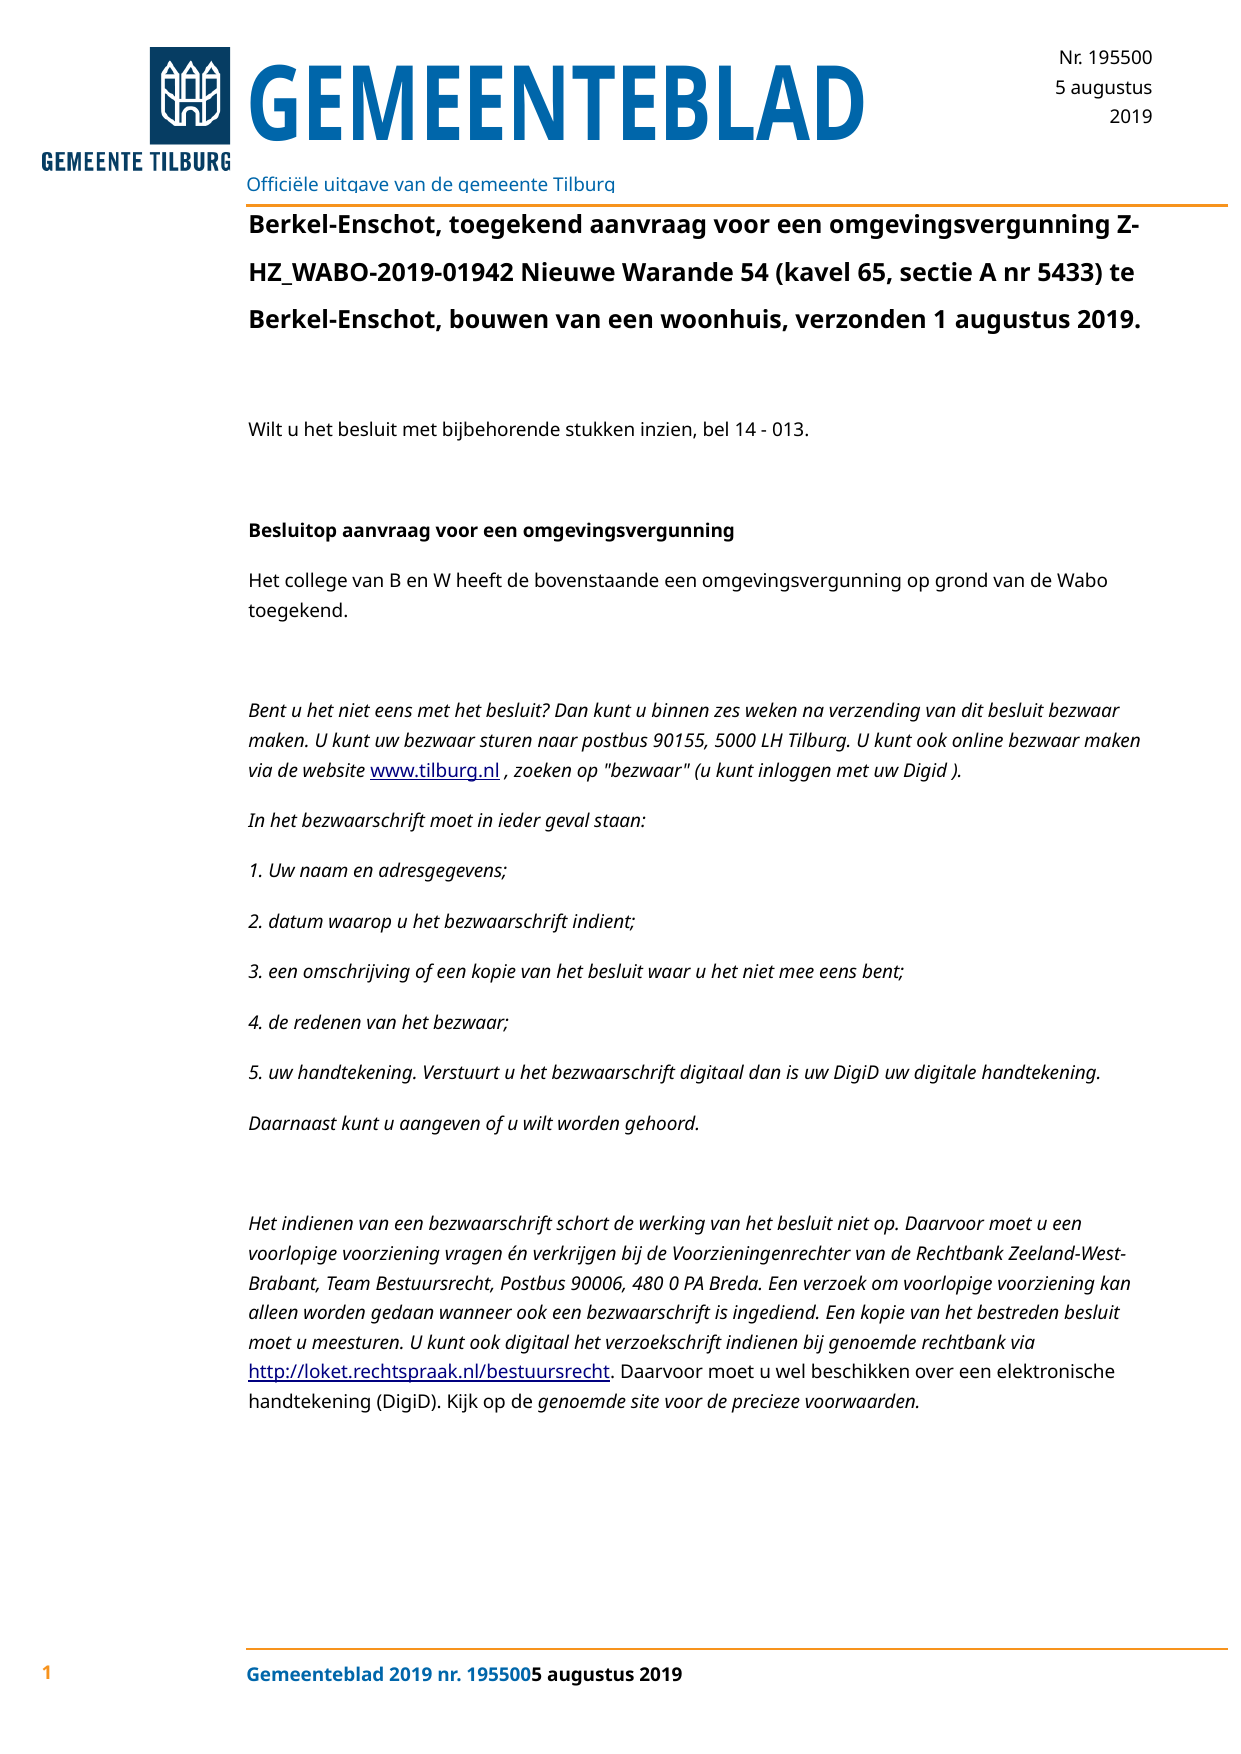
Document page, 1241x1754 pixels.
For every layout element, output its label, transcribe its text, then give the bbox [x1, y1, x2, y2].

text Berkel-Enschot, toegekend aanvraag voor een omgevingsvergunning Z-HZ_WABO-2019-01942 Nieuwe Warande 54 (kavel 65, sectie A nr 5433) te Berkel-Enschot, bouwen van een woonhuis, verzonden 1 augustus 2019. [248, 207, 1152, 336]
picture [41, 47, 231, 172]
text 1. Uw naam en adresgegevens; [248, 858, 1152, 883]
text In het bezwaarschrift moet in ieder geval staan: [248, 807, 1152, 833]
text 3. een omschrijving of een kopie van het besluit waar u het niet mee eens bent; [248, 958, 1152, 984]
text Bent u het niet eens met het besluit? Dan kunt u binnen zes weken na verzending van dit besluit bezwaar maken. U kunt uw bezwaar sturen naar postbus 90155, 5000 LH Tilburg. U kunt ook online bezwaar maken via de website www.tilburg.nl , zoeken op "bezwaar" (u kunt inloggen met uw Digid ). [248, 698, 1152, 782]
text 2. datum waarop u het bezwaarschrift indient; [248, 908, 1152, 934]
text 4. de redenen van het bezwaar; [248, 1009, 1152, 1034]
text Besluitop aanvraag voor een omgevingsvergunning [248, 517, 1152, 542]
text Het indienen van een bezwaarschrift schort de werking van het besluit niet op. Daarvoor moet u een voorlopige voorziening vragen én verkrijgen bij de Voorzieningenrechter van de Rechtbank Zeeland-West-Brabant, Team Bestuursrecht, Postbus 90006, 480 0 PA Breda. Een verzoek om voorlopige voorziening kan alleen worden gedaan wanneer ook een bezwaarschrift is ingediend. Een kopie van het bestreden besluit moet u meesturen. U kunt ook digitaal het verzoekschrift indienen bij genoemde rechtbank via http://loket.rechtspraak.nl/bestuursrecht. Daarvoor moet u wel beschikken over een elektronische handtekening (DigiD). Kijk op de genoemde site voor de precieze voorwaarden. [248, 1211, 1152, 1414]
text Daarnaast kunt u aangeven of u wilt worden gehoord. [248, 1110, 1152, 1135]
text Het college van B en W heeft de bovenstaande een omgevingsvergunning op grond van de Wabo toegekend. [248, 567, 1152, 622]
text Wilt u het besluit met bijbehorende stukken inzien, bel 14 - 013. [248, 416, 1152, 442]
text 5. uw handtekening. Verstuurt u het bezwaarschrift digitaal dan is uw DigiD uw digitale handtekening. [248, 1059, 1152, 1085]
